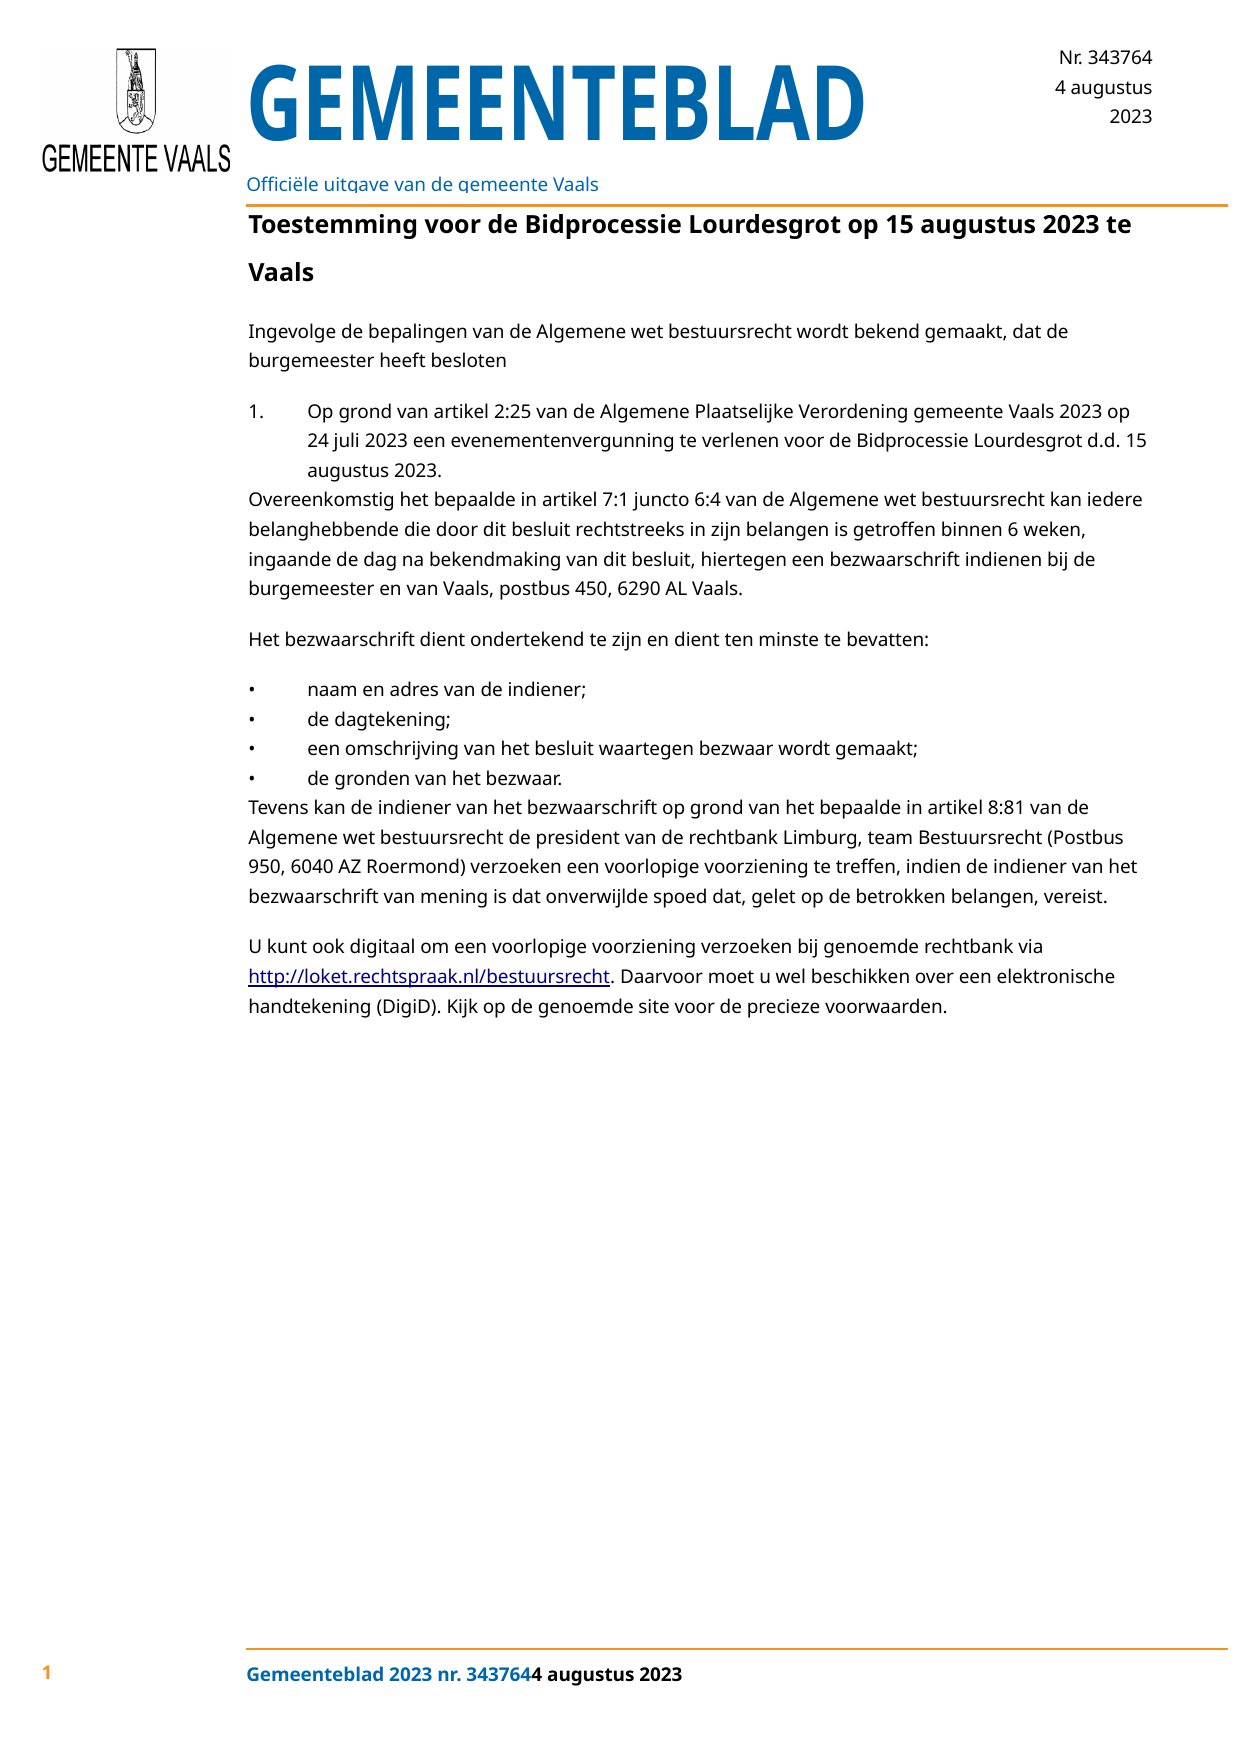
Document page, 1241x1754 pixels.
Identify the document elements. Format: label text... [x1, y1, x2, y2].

list naam en adres van de indiener; [248, 676, 1152, 702]
list Op grond van artikel 2:25 van de Algemene Plaatselijke Verordening gemeente Vaals 2023 op 24 juli 2023 een evenementenvergunning te verlenen voor de Bidprocessie Lourdesgrot d.d. 15 augustus 2023. [248, 398, 1152, 483]
text Toestemming voor de Bidprocessie Lourdesgrot op 15 augustus 2023 te Vaals [248, 207, 1152, 288]
picture [41, 47, 231, 172]
text U kunt ook digitaal om een voorlopige voorziening verzoeken bij genoemde rechtbank via http://loket.rechtspraak.nl/bestuursrecht. Daarvoor moet u wel beschikken over een elektronische handtekening (DigiD). Kijk op de genoemde site voor de precieze voorwaarden. [248, 934, 1152, 1019]
list de dagtekening; [248, 706, 1152, 732]
text Tevens kan de indiener van het bezwaarschrift op grond van het bepaalde in artikel 8:81 van de Algemene wet bestuursrecht de president van de rechtbank Limburg, team Bestuursrecht (Postbus 950, 6040 AZ Roermond) verzoeken een voorlopige voorziening te treffen, indien de indiener van het bezwaarschrift van mening is dat onverwijlde spoed dat, gelet op de betrokken belangen, vereist. [248, 794, 1152, 909]
text Ingevolge de bepalingen van de Algemene wet bestuursrecht wordt bekend gemaakt, dat de burgemeester heeft besloten [248, 318, 1152, 373]
text Het bezwaarschrift dient ondertekend te zijn en dient ten minste te bevatten: [248, 626, 1152, 652]
list de gronden van het bezwaar. [248, 765, 1152, 791]
list een omschrijving van het besluit waartegen bezwaar wordt gemaakt; [248, 735, 1152, 761]
text Overeenkomstig het bepaalde in artikel 7:1 juncto 6:4 van de Algemene wet bestuursrecht kan iedere belanghebbende die door dit besluit rechtstreeks in zijn belangen is getroffen binnen 6 weken, ingaande de dag na bekendmaking van dit besluit, hiertegen een bezwaarschrift indienen bij de burgemeester en van Vaals, postbus 450, 6290 AL Vaals. [248, 487, 1152, 601]
